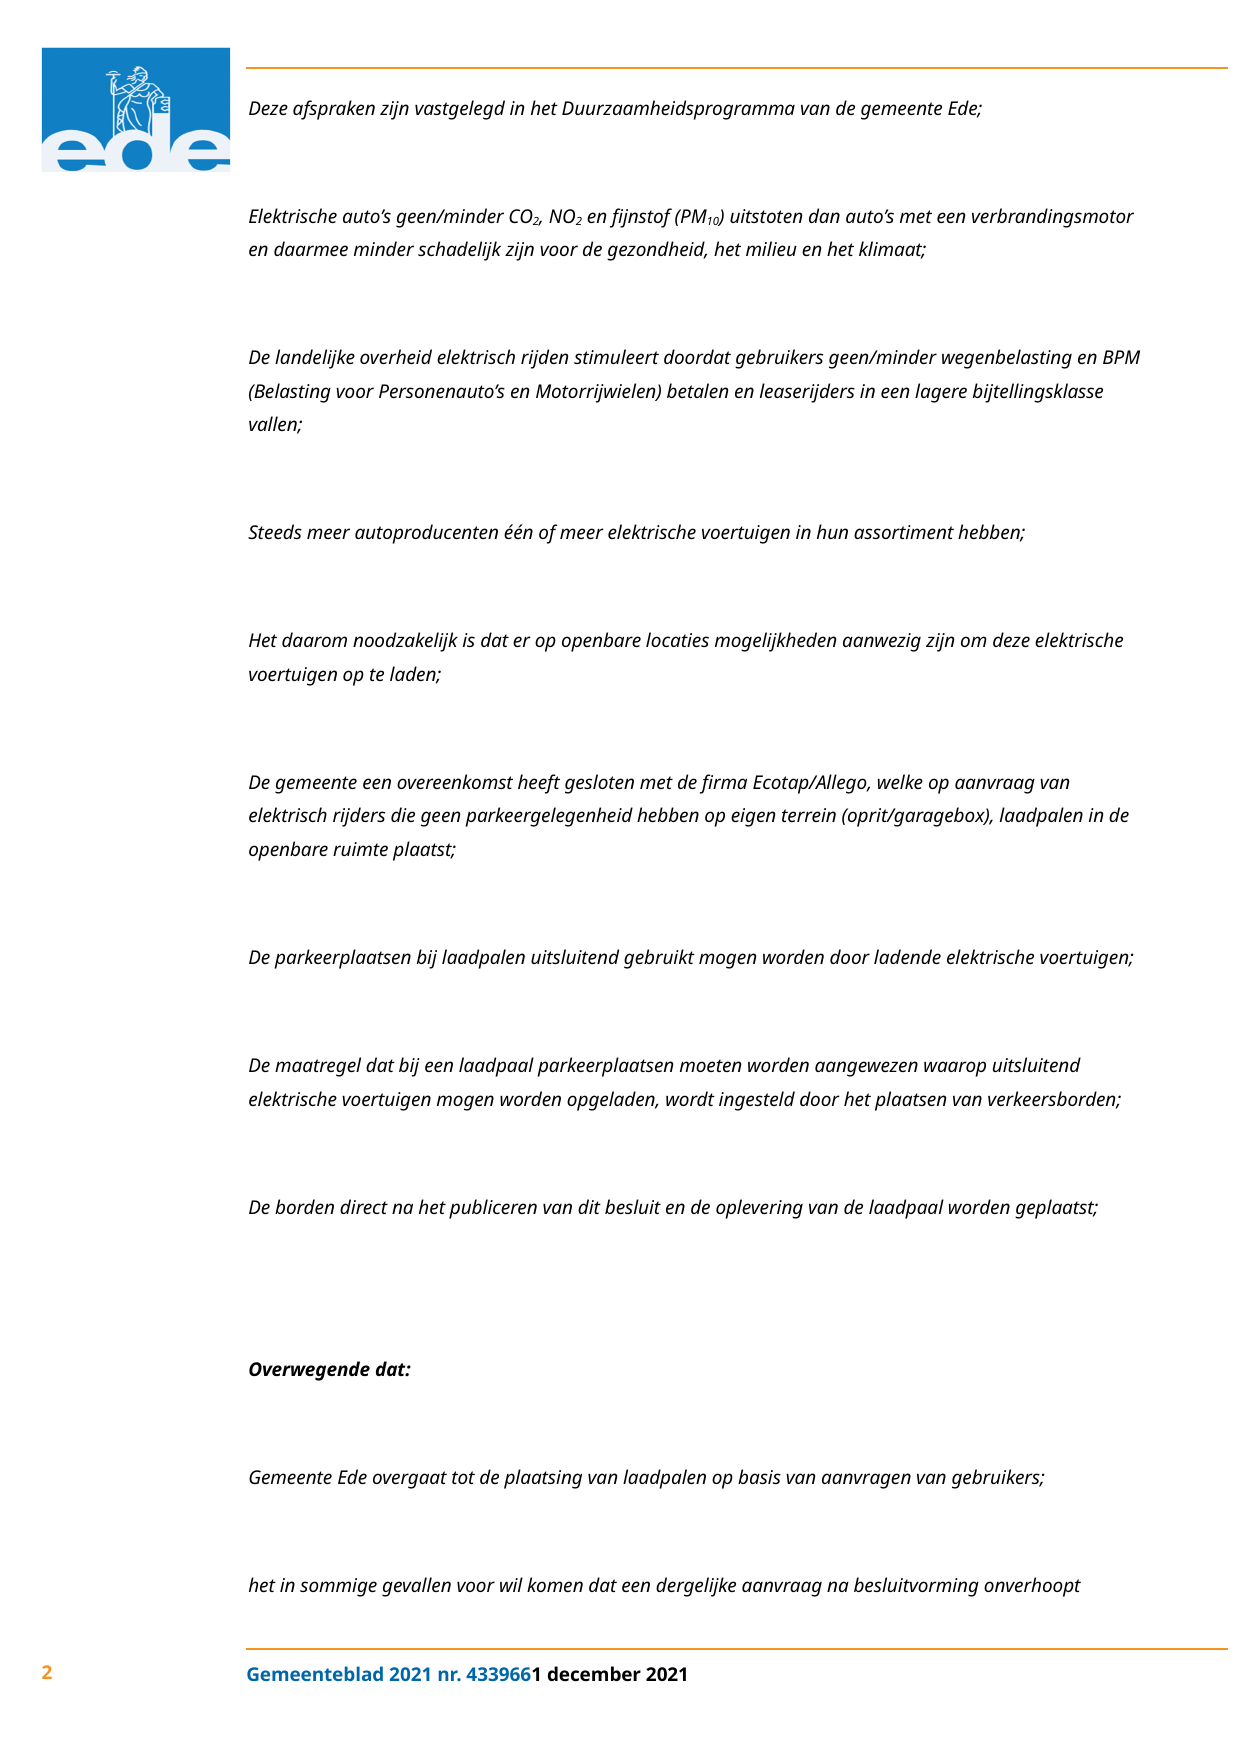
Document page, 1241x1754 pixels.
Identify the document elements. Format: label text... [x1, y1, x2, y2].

text De maatregel dat bij een laadpaal parkeerplaatsen moeten worden aangewezen waarop uitsluitend elektrische voertuigen mogen worden opgeladen, wordt ingesteld door het plaatsen van verkeersborden; [248, 1052, 1152, 1111]
picture [41, 47, 231, 172]
text Gemeente Ede overgaat tot de plaatsing van laadpalen op basis van aanvragen van gebruikers; [248, 1464, 1152, 1490]
text Het daarom noodzakelijk is dat er op openbare locaties mogelijkheden aanwezig zijn om deze elektrische voertuigen op te laden; [248, 628, 1152, 687]
text De landelijke overheid elektrisch rijden stimuleert doordat gebruikers geen/minder wegenbelasting en BPM (Belasting voor Personenauto’s en Motorrijwielen) betalen en leaserijders in een lagere bijtellingsklasse vallen; [248, 344, 1152, 437]
text Deze afspraken zijn vastgelegd in het Duurzaamheidsprogramma van de gemeente Ede; [248, 95, 1152, 121]
text Elektrische auto’s geen/minder CO2, NO2 en fijnstof (PM10) uitstoten dan auto’s met een verbrandingsmotor en daarmee minder schadelijk zijn voor de gezondheid, het milieu en het klimaat; [248, 203, 1152, 262]
text het in sommige gevallen voor wil komen dat een dergelijke aanvraag na besluitvorming onverhoopt [248, 1572, 1152, 1598]
text De gemeente een overeenkomst heeft gesloten met de firma Ecotap/Allego, welke op aanvraag van elektrisch rijders die geen parkeergelegenheid hebben op eigen terrein (oprit/garagebox), laadpalen in de openbare ruimte plaatst; [248, 769, 1152, 862]
text Steeds meer autoproducenten één of meer elektrische voertuigen in hun assortiment hebben; [248, 519, 1152, 545]
text Overwegende dat: [248, 1356, 1152, 1382]
text De borden direct na het publiceren van dit besluit en de oplevering van de laadpaal worden geplaatst; [248, 1194, 1152, 1219]
text De parkeerplaatsen bij laadpalen uitsluitend gebruikt mogen worden door ladende elektrische voertuigen; [248, 944, 1152, 970]
